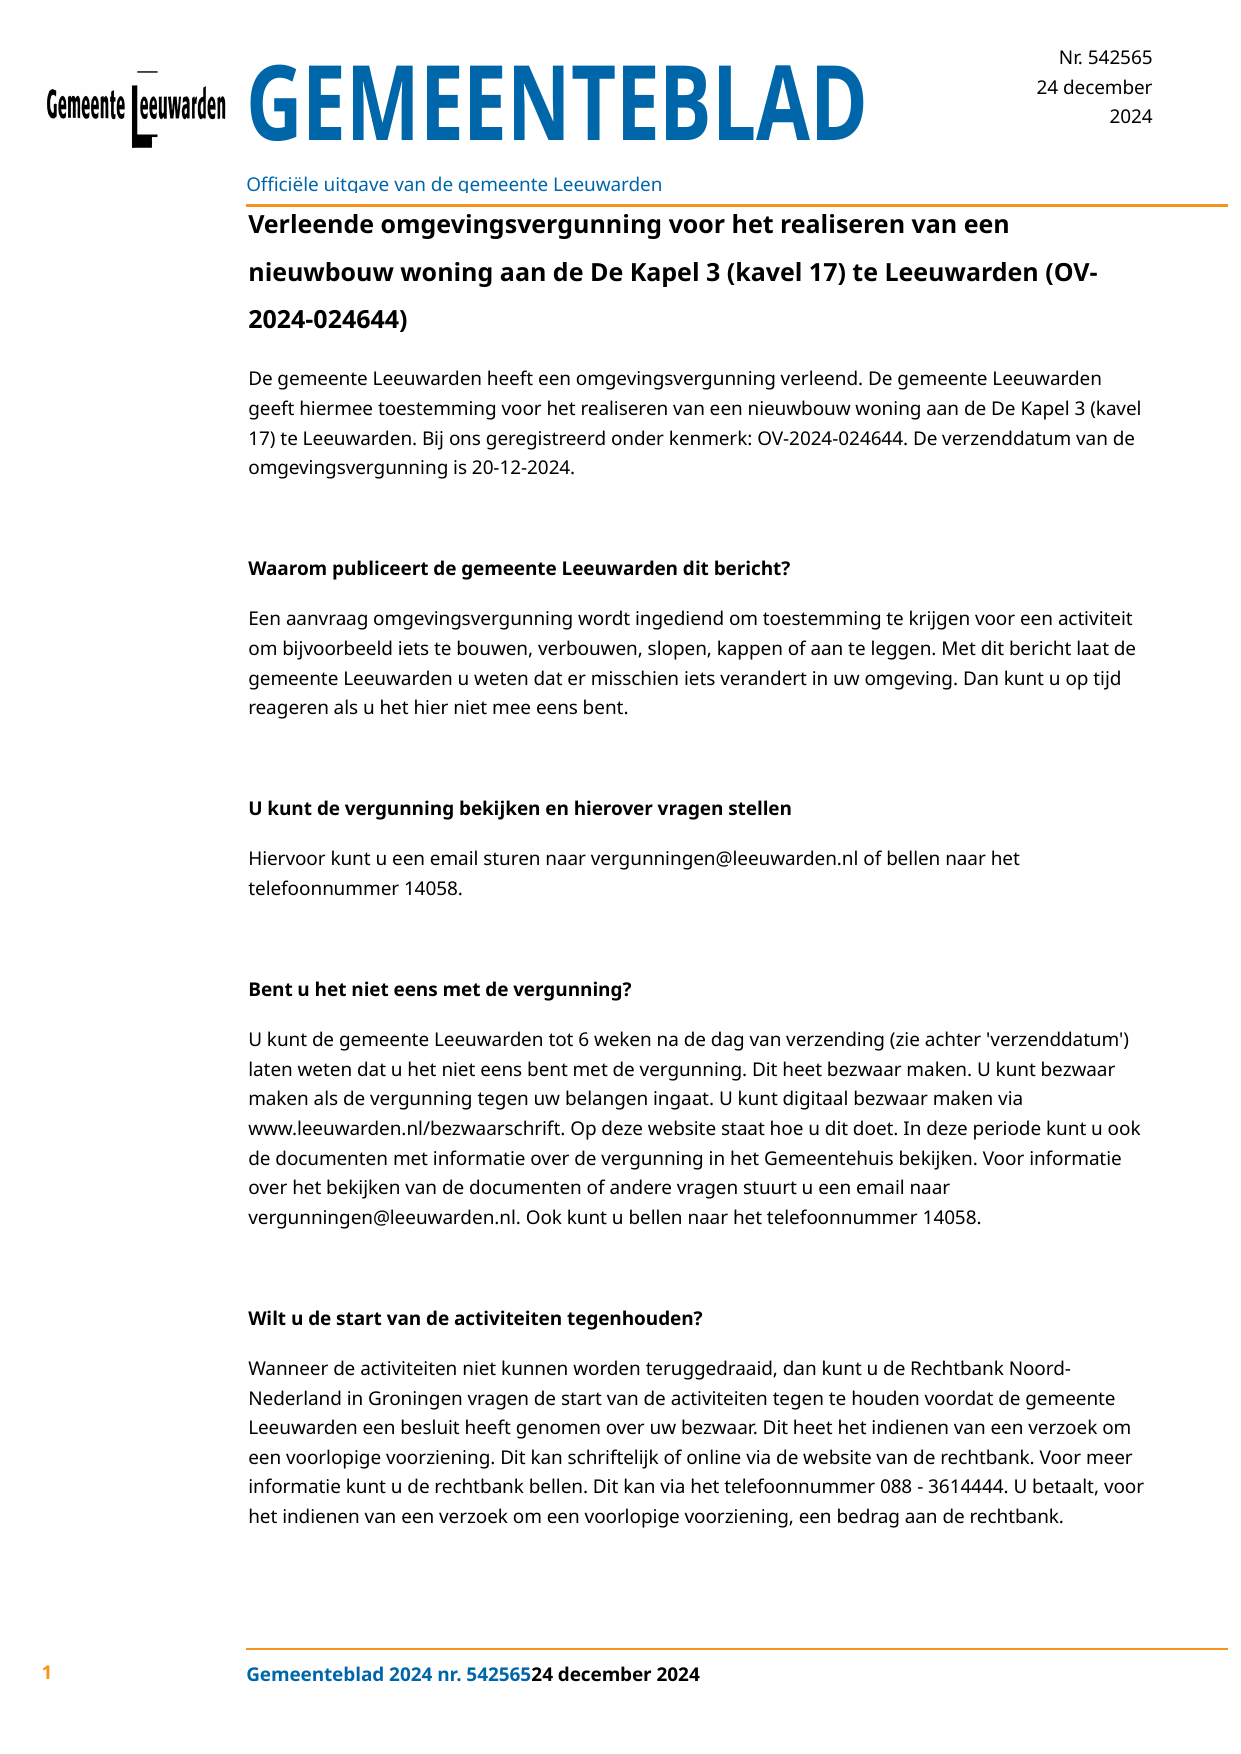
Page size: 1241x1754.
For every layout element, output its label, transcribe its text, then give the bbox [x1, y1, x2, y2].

picture [41, 47, 231, 172]
text Verleende omgevingsvergunning voor het realiseren van een nieuwbouw woning aan de De Kapel 3 (kavel 17) te Leeuwarden (OV-2024-024644) [248, 207, 1152, 336]
text Wanneer de activiteiten niet kunnen worden teruggedraaid, dan kunt u de Rechtbank Noord-Nederland in Groningen vragen de start van de activiteiten tegen te houden voordat de gemeente Leeuwarden een besluit heeft genomen over uw bezwaar. Dit heet het indienen van een verzoek om een voorlopige voorziening. Dit kan schriftelijk of online via de website van de rechtbank. Voor meer informatie kunt u de rechtbank bellen. Dit kan via het telefoonnummer 088 - 3614444. U betaalt, voor het indienen van een verzoek om een voorlopige voorziening, een bedrag aan de rechtbank. [248, 1355, 1152, 1529]
text De gemeente Leeuwarden heeft een omgevingsvergunning verleend. De gemeente Leeuwarden geeft hiermee toestemming voor het realiseren van een nieuwbouw woning aan de De Kapel 3 (kavel 17) te Leeuwarden. Bij ons geregistreerd onder kenmerk: OV-2024-024644. De verzenddatum van de omgevingsvergunning is 20-12-2024. [248, 366, 1152, 480]
text Een aanvraag omgevingsvergunning wordt ingediend om toestemming te krijgen voor een activiteit om bijvoorbeeld iets te bouwen, verbouwen, slopen, kappen of aan te leggen. Met dit bericht laat de gemeente Leeuwarden u weten dat er misschien iets verandert in uw omgeving. Dan kunt u op tijd reageren als u het hier niet mee eens bent. [248, 606, 1152, 720]
text U kunt de vergunning bekijken en hierover vragen stellen [248, 795, 1152, 821]
text U kunt de gemeente Leeuwarden tot 6 weken na de dag van verzending (zie achter 'verzenddatum') laten weten dat u het niet eens bent met de vergunning. Dit heet bezwaar maken. U kunt bezwaar maken als de vergunning tegen uw belangen ingaat. U kunt digitaal bezwaar maken via www.leeuwarden.nl/bezwaarschrift. Op deze website staat hoe u dit doet. In deze periode kunt u ook de documenten met informatie over de vergunning in het Gemeentehuis bekijken. Voor informatie over het bekijken van de documenten of andere vragen stuurt u een email naar vergunningen@leeuwarden.nl. Ook kunt u bellen naar het telefoonnummer 14058. [248, 1026, 1152, 1229]
text Wilt u de start van de activiteiten tegenhouden? [248, 1305, 1152, 1330]
text Hiervoor kunt u een email sturen naar vergunningen@leeuwarden.nl of bellen naar het telefoonnummer 14058. [248, 846, 1152, 901]
text Bent u het niet eens met de vergunning? [248, 976, 1152, 1002]
text Waarom publiceert de gemeente Leeuwarden dit bericht? [248, 555, 1152, 581]
